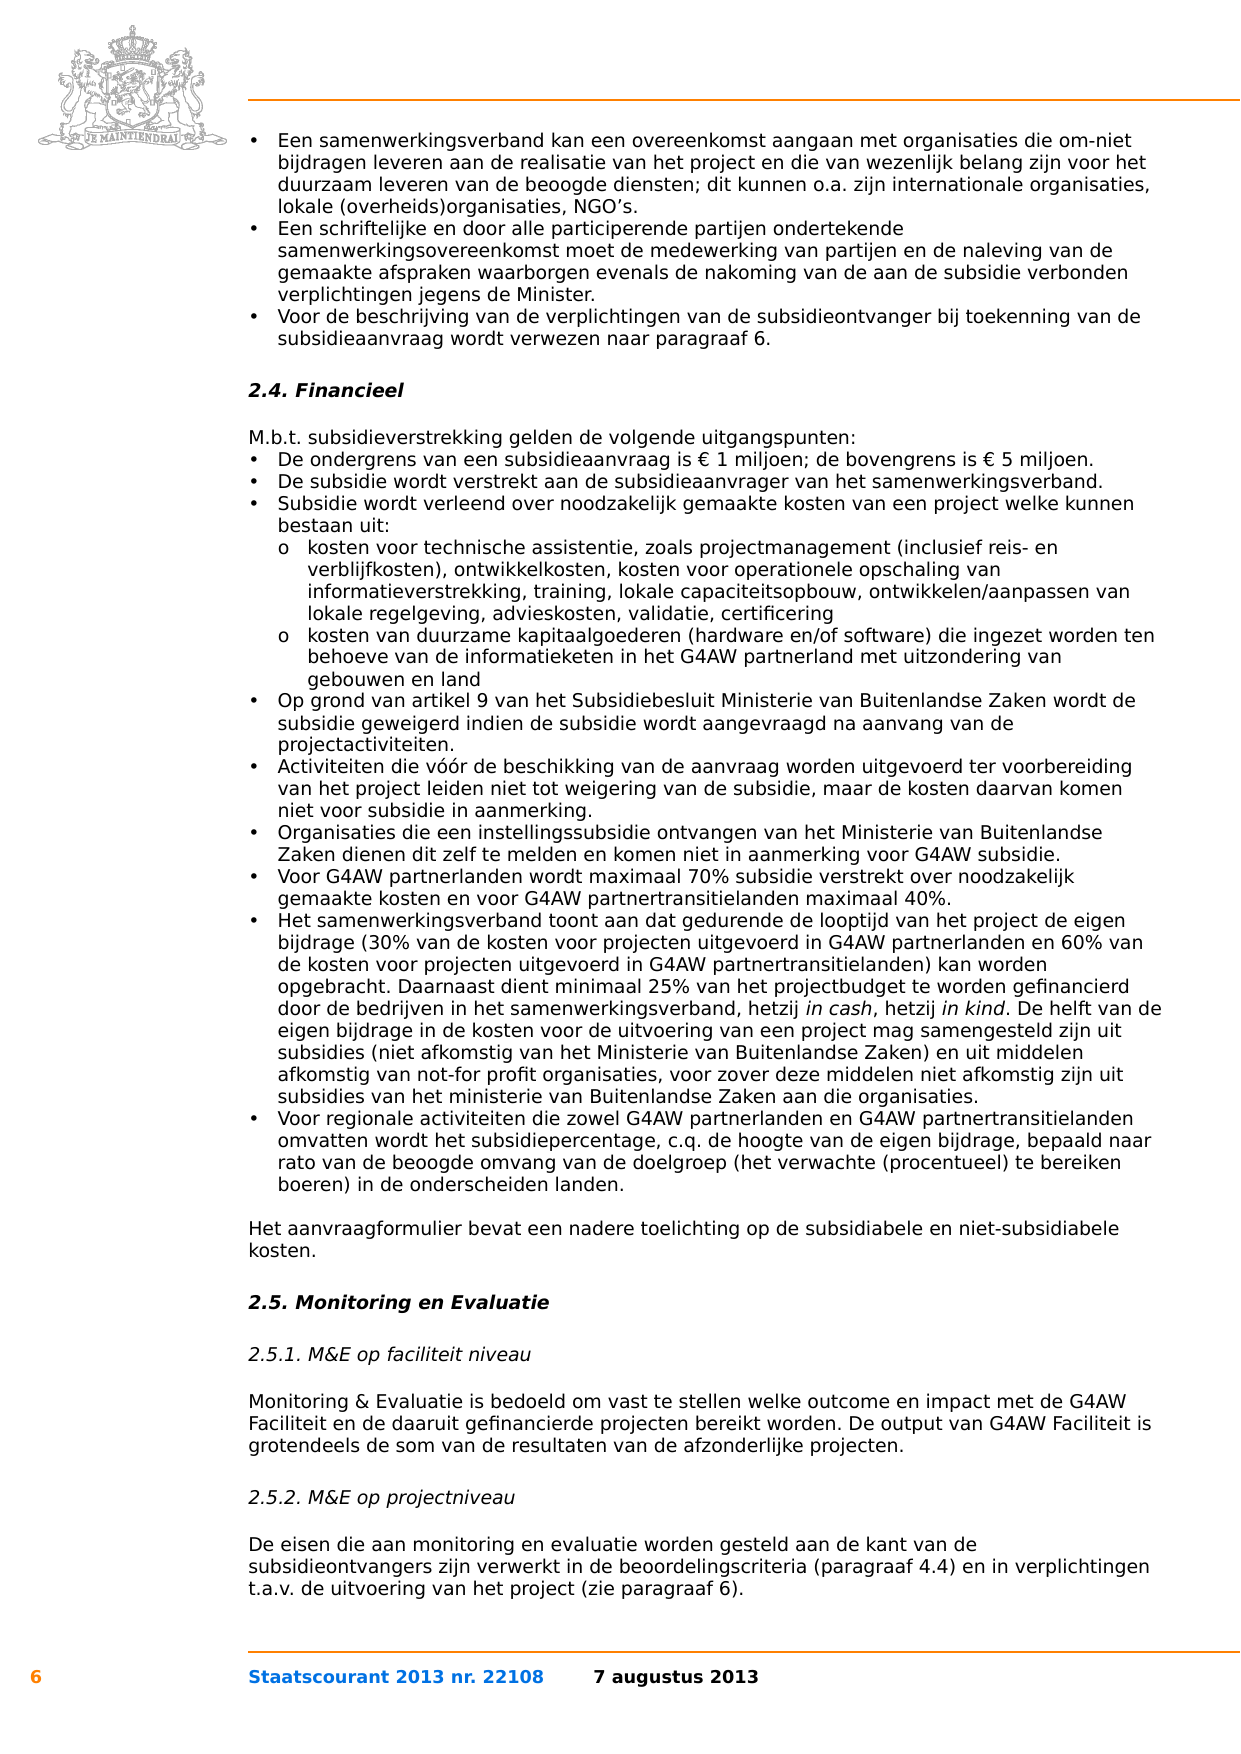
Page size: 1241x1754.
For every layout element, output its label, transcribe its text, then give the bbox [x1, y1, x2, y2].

subtitle 2.5. Monitoring en Evaluatie [248, 1292, 1163, 1314]
text • Voor regionale activiteiten die zowel G4AW partnerlanden en G4AW partnertransitielanden omvatten wordt het subsidiepercentage, c.q. de hoogte van de eigen bijdrage, bepaald naar rato van de beoogde omvang van de doelgroep (het verwachte (procentueel) te bereiken boeren) in de onderscheiden landen. [248, 1108, 1163, 1196]
text • Subsidie wordt verleend over noodzakelijk gemaakte kosten van een project welke kunnen bestaan uit: [248, 493, 1163, 537]
text • Een samenwerkingsverband kan een overeenkomst aangaan met organisaties die om-niet bijdragen leveren aan de realisatie van het project en die van wezenlijk belang zijn voor het duurzaam leveren van de beoogde diensten; dit kunnen o.a. zijn internationale organisaties, lokale (overheids)organisaties, NGO’s. [248, 130, 1163, 218]
text • Voor G4AW partnerlanden wordt maximaal 70% subsidie verstrekt over noodzakelijk gemaakte kosten en voor G4AW partnertransitielanden maximaal 40%. [248, 866, 1163, 910]
text • Het samenwerkingsverband toont aan dat gedurende de looptijd van het project de eigen bijdrage (30% van de kosten voor projecten uitgevoerd in G4AW partnerlanden en 60% van de kosten voor projecten uitgevoerd in G4AW partnertransitielanden) kan worden opgebracht. Daarnaast dient minimaal 25% van het projectbudget te worden gefinancierd door de bedrijven in het samenwerkingsverband, hetzij in cash, hetzij in kind. De helft van de eigen bijdrage in de kosten voor de uitvoering van een project mag samengesteld zijn uit subsidies (niet afkomstig van het Ministerie van Buitenlandse Zaken) en uit middelen afkomstig van not-for profit organisaties, voor zover deze middelen niet afkomstig zijn uit subsidies van het ministerie van Buitenlandse Zaken aan die organisaties. [248, 910, 1163, 1108]
text • Organisaties die een instellingssubsidie ontvangen van het Ministerie van Buitenlandse Zaken dienen dit zelf te melden en komen niet in aanmerking voor G4AW subsidie. [248, 822, 1163, 866]
text o kosten voor technische assistentie, zoals projectmanagement (inclusief reis- en verblijfkosten), ontwikkelkosten, kosten voor operationele opschaling van informatieverstrekking, training, lokale capaciteitsopbouw, ontwikkelen/aanpassen van lokale regelgeving, advieskosten, validatie, certificering [278, 537, 1163, 624]
text o kosten van duurzame kapitaalgoederen (hardware en/of software) die ingezet worden ten behoeve van de informatieketen in het G4AW partnerland met uitzondering van gebouwen en land [278, 624, 1163, 690]
text De eisen die aan monitoring en evaluatie worden gesteld aan de kant van de subsidieontvangers zijn verwerkt in de beoordelingscriteria (paragraaf 4.4) en in verplichtingen t.a.v. de uitvoering van het project (zie paragraaf 6). [248, 1534, 1163, 1599]
text • Een schriftelijke en door alle participerende partijen ondertekende samenwerkingsovereenkomst moet de medewerking van partijen en de naleving van de gemaakte afspraken waarborgen evenals de nakoming van de aan de subsidie verbonden verplichtingen jegens de Minister. [248, 218, 1163, 306]
text • De ondergrens van een subsidieaanvraag is € 1 miljoen; de bovengrens is € 5 miljoen. [248, 449, 1163, 471]
text • Activiteiten die vóór de beschikking van de aanvraag worden uitgevoerd ter voorbereiding van het project leiden niet tot weigering van de subsidie, maar de kosten daarvan komen niet voor subsidie in aanmerking. [248, 756, 1163, 822]
text M.b.t. subsidieverstrekking gelden de volgende uitgangspunten: [248, 427, 1163, 449]
subtitle 2.5.1. M&E op faciliteit niveau [248, 1344, 1163, 1366]
text • Op grond van artikel 9 van het Subsidiebesluit Ministerie van Buitenlandse Zaken wordt de subsidie geweigerd indien de subsidie wordt aangevraagd na aanvang van de projectactiviteiten. [248, 690, 1163, 756]
picture [38, 25, 227, 150]
text Monitoring & Evaluatie is bedoeld om vast te stellen welke outcome en impact met de G4AW Faciliteit en de daaruit gefinancierde projecten bereikt worden. De output van G4AW Faciliteit is grotendeels de som van de resultaten van de afzonderlijke projecten. [248, 1391, 1163, 1457]
text • De subsidie wordt verstrekt aan de subsidieaanvrager van het samenwerkingsverband. [248, 471, 1163, 493]
text Het aanvraagformulier bevat een nadere toelichting op de subsidiabele en niet-subsidiabele kosten. [248, 1218, 1163, 1262]
text • Voor de beschrijving van de verplichtingen van de subsidieontvanger bij toekenning van de subsidieaanvraag wordt verwezen naar paragraaf 6. [248, 306, 1163, 350]
subtitle 2.4. Financieel [248, 380, 1163, 402]
subtitle 2.5.2. M&E op projectniveau [248, 1487, 1163, 1509]
